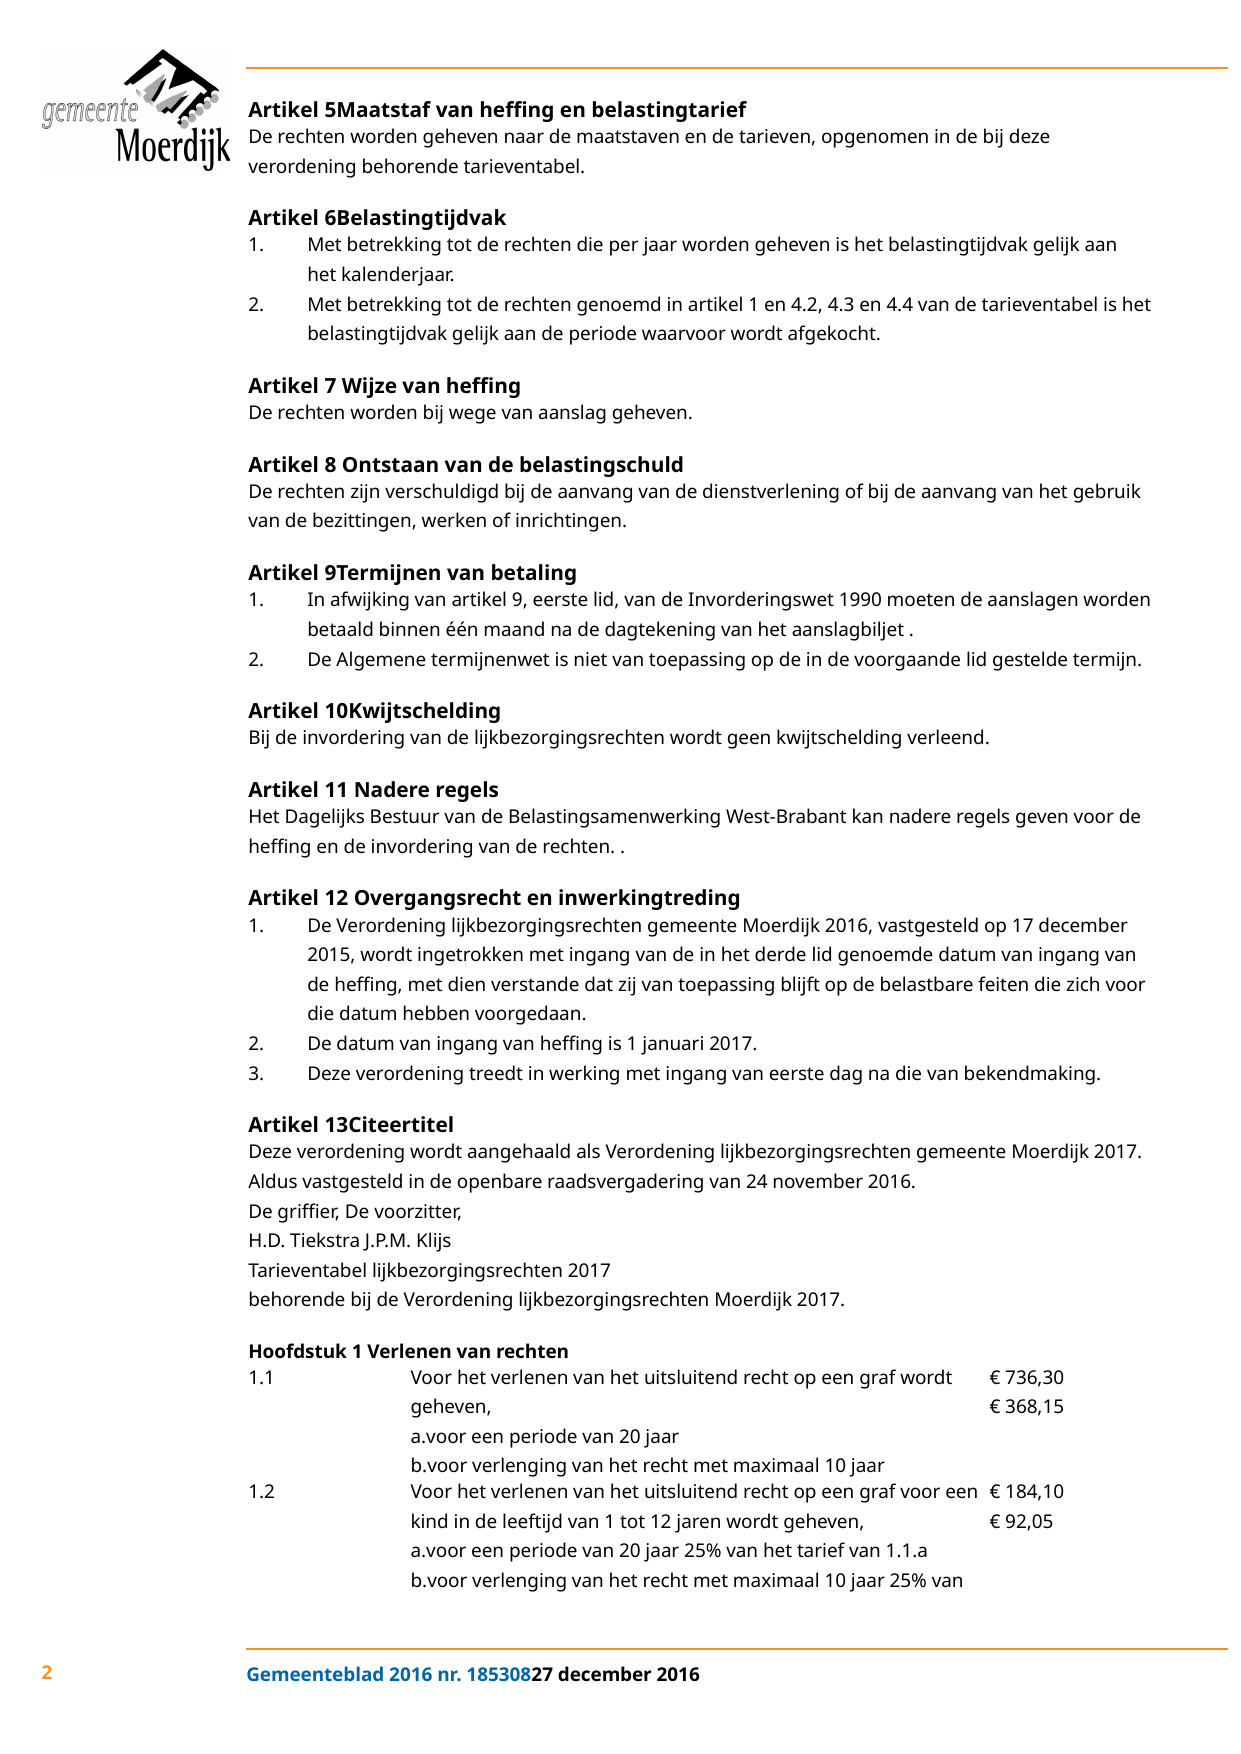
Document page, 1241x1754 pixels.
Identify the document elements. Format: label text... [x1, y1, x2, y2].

text Artikel 10Kwijtschelding [248, 696, 1152, 724]
table_cell € 184,10 € 92,05 [989, 1478, 1152, 1593]
text Artikel 8 Ontstaan van de belastingschuld [248, 450, 1152, 478]
text Artikel 13Citeertitel [248, 1110, 1152, 1139]
picture [41, 47, 231, 172]
text Artikel 7 Wijze van heffing [248, 371, 1152, 399]
text Artikel 9Termijnen van betaling [248, 558, 1152, 587]
list Deze verordening treedt in werking met ingang van eerste dag na die van bekendmaking. [248, 1060, 1152, 1086]
text De rechten worden geheven naar de maatstaven en de tarieven, opgenomen in de bij deze verordening behorende tarieventabel. [248, 123, 1152, 178]
list De Algemene termijnenwet is niet van toepassing op de in de voorgaande lid gestelde termijn. [248, 646, 1152, 671]
text De rechten worden bij wege van aanslag geheven. [248, 399, 1152, 425]
list De datum van ingang van heffing is 1 januari 2017. [248, 1030, 1152, 1056]
text Artikel 12 Overgangsrecht en inwerkingtreding [248, 883, 1152, 912]
table_cell Hoofdstuk 1 Verlenen van rechten [248, 1338, 1152, 1364]
table_cell 1.1 [248, 1364, 410, 1478]
text Artikel 11 Nadere regels [248, 775, 1152, 803]
text Artikel 5Maatstaf van heffing en belastingtarief [248, 95, 1152, 123]
list In afwijking van artikel 9, eerste lid, van de Invorderingswet 1990 moeten de aanslagen worden betaald binnen één maand na de dagtekening van het aanslagbiljet . [248, 587, 1152, 642]
text Het Dagelijks Bestuur van de Belastingsamenwerking West-Brabant kan nadere regels geven voor de heffing en de invordering van de rechten. . [248, 803, 1152, 859]
text Artikel 6Belastingtijdvak [248, 203, 1152, 232]
text De rechten zijn verschuldigd bij de aanvang van de dienstverlening of bij de aanvang van het gebruik van de bezittingen, werken of inrichtingen. [248, 478, 1152, 533]
text Aldus vastgesteld in de openbare raadsvergadering van 24 november 2016. [248, 1168, 1152, 1194]
text Bij de invordering van de lijkbezorgingsrechten wordt geen kwijtschelding verleend. [248, 724, 1152, 750]
table_cell Voor het verlenen van het uitsluitend recht op een graf wordt geheven, a.voor een periode van 20 jaar b.voor verlenging van het recht met maximaal 10 jaar [410, 1364, 989, 1478]
text Deze verordening wordt aangehaald als Verordening lijkbezorgingsrechten gemeente Moerdijk 2017. [248, 1139, 1152, 1164]
table_cell 1.2 [248, 1478, 410, 1593]
table_cell Voor het verlenen van het uitsluitend recht op een graf voor een kind in de leeftijd van 1 tot 12 jaren wordt geheven, a.voor een periode van 20 jaar 25% van het tarief van 1.1.a b.voor verlenging van het recht met maximaal 10 jaar 25% van [410, 1478, 989, 1593]
table_header Tarieventabel lijkbezorgingsrechten 2017 behorende bij de Verordening lijkbezorgingsrechten Moerdijk 2017. [248, 1257, 1152, 1312]
list Met betrekking tot de rechten die per jaar worden geheven is het belastingtijdvak gelijk aan het kalenderjaar. [248, 232, 1152, 287]
text De griffier, De voorzitter, [248, 1198, 1152, 1223]
list Met betrekking tot de rechten genoemd in artikel 1 en 4.2, 4.3 en 4.4 van de tarieventabel is het belastingtijdvak gelijk aan de periode waarvoor wordt afgekocht. [248, 291, 1152, 346]
table_cell € 736,30 € 368,15 [989, 1364, 1152, 1478]
list De Verordening lijkbezorgingsrechten gemeente Moerdijk 2016, vastgesteld op 17 december 2015, wordt ingetrokken met ingang van de in het derde lid genoemde datum van ingang van de heffing, met dien verstande dat zij van toepassing blijft op de belastbare feiten die zich voor die datum hebben voorgedaan. [248, 912, 1152, 1026]
text H.D. Tiekstra J.P.M. Klijs [248, 1227, 1152, 1253]
table_cell [248, 1313, 1152, 1338]
